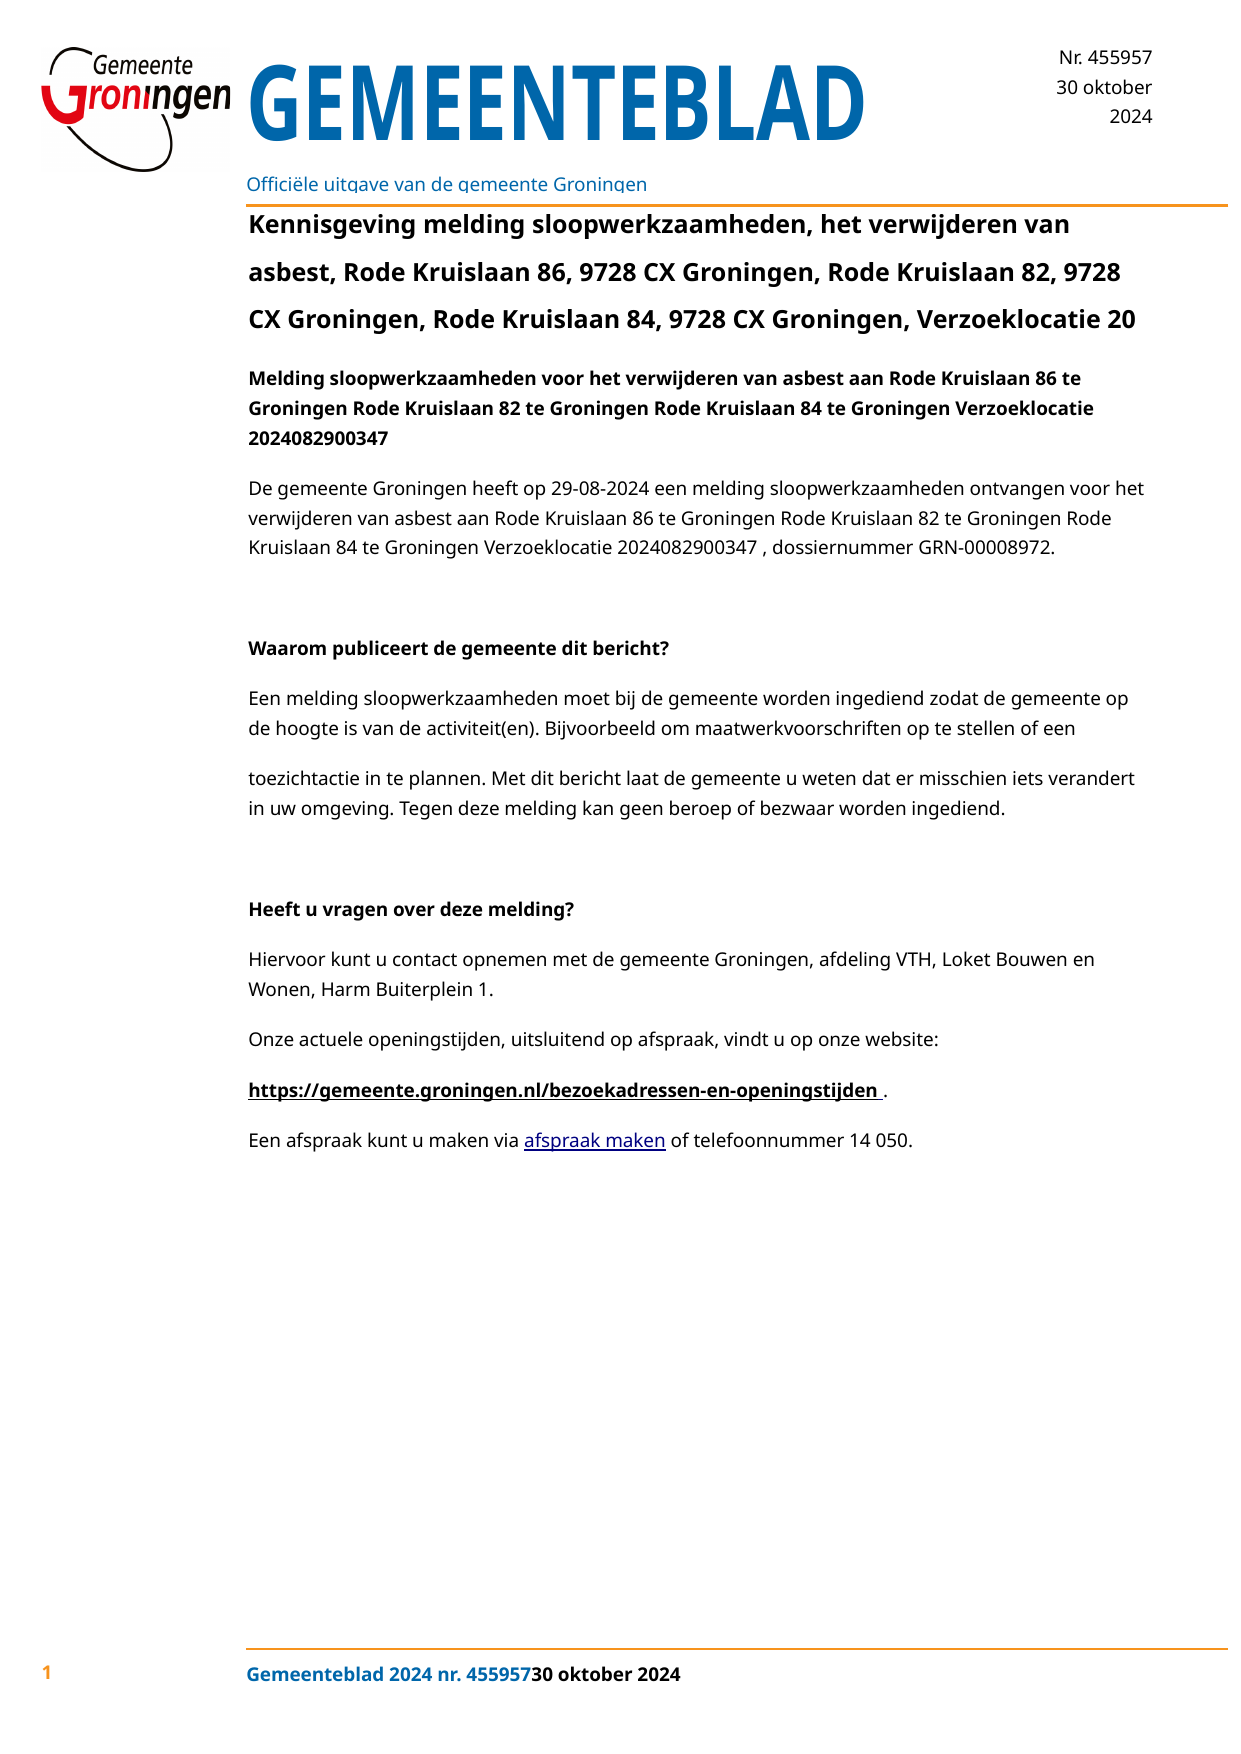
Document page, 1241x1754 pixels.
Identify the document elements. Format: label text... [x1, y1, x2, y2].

text Waarom publiceert de gemeente dit bericht? [248, 635, 1152, 661]
text Een afspraak kunt u maken via afspraak maken of telefoonnummer 14 050. [248, 1127, 1152, 1153]
text Onze actuele openingstijden, uitsluitend op afspraak, vindt u op onze website: [248, 1026, 1152, 1052]
text Melding sloopwerkzaamheden voor het verwijderen van asbest aan Rode Kruislaan 86 te Groningen Rode Kruislaan 82 te Groningen Rode Kruislaan 84 te Groningen Verzoeklocatie 2024082900347 [248, 366, 1152, 450]
text https://gemeente.groningen.nl/bezoekadressen-en-openingstijden . [248, 1077, 1152, 1102]
text Heeft u vragen over deze melding? [248, 896, 1152, 922]
text Kennisgeving melding sloopwerkzaamheden, het verwijderen van asbest, Rode Kruislaan 86, 9728 CX Groningen, Rode Kruislaan 82, 9728 CX Groningen, Rode Kruislaan 84, 9728 CX Groningen, Verzoeklocatie 20 [248, 207, 1152, 336]
picture [41, 47, 231, 172]
text Een melding sloopwerkzaamheden moet bij de gemeente worden ingediend zodat de gemeente op de hoogte is van de activiteit(en). Bijvoorbeeld om maatwerkvoorschriften op te stellen of een [248, 686, 1152, 741]
text De gemeente Groningen heeft op 29-08-2024 een melding sloopwerkzaamheden ontvangen voor het verwijderen van asbest aan Rode Kruislaan 86 te Groningen Rode Kruislaan 82 te Groningen Rode Kruislaan 84 te Groningen Verzoeklocatie 2024082900347 , dossiernummer GRN-00008972. [248, 475, 1152, 560]
text toezichtactie in te plannen. Met dit bericht laat de gemeente u weten dat er misschien iets verandert in uw omgeving. Tegen deze melding kan geen beroep of bezwaar worden ingediend. [248, 766, 1152, 821]
text Hiervoor kunt u contact opnemen met de gemeente Groningen, afdeling VTH, Loket Bouwen en Wonen, Harm Buiterplein 1. [248, 946, 1152, 1002]
